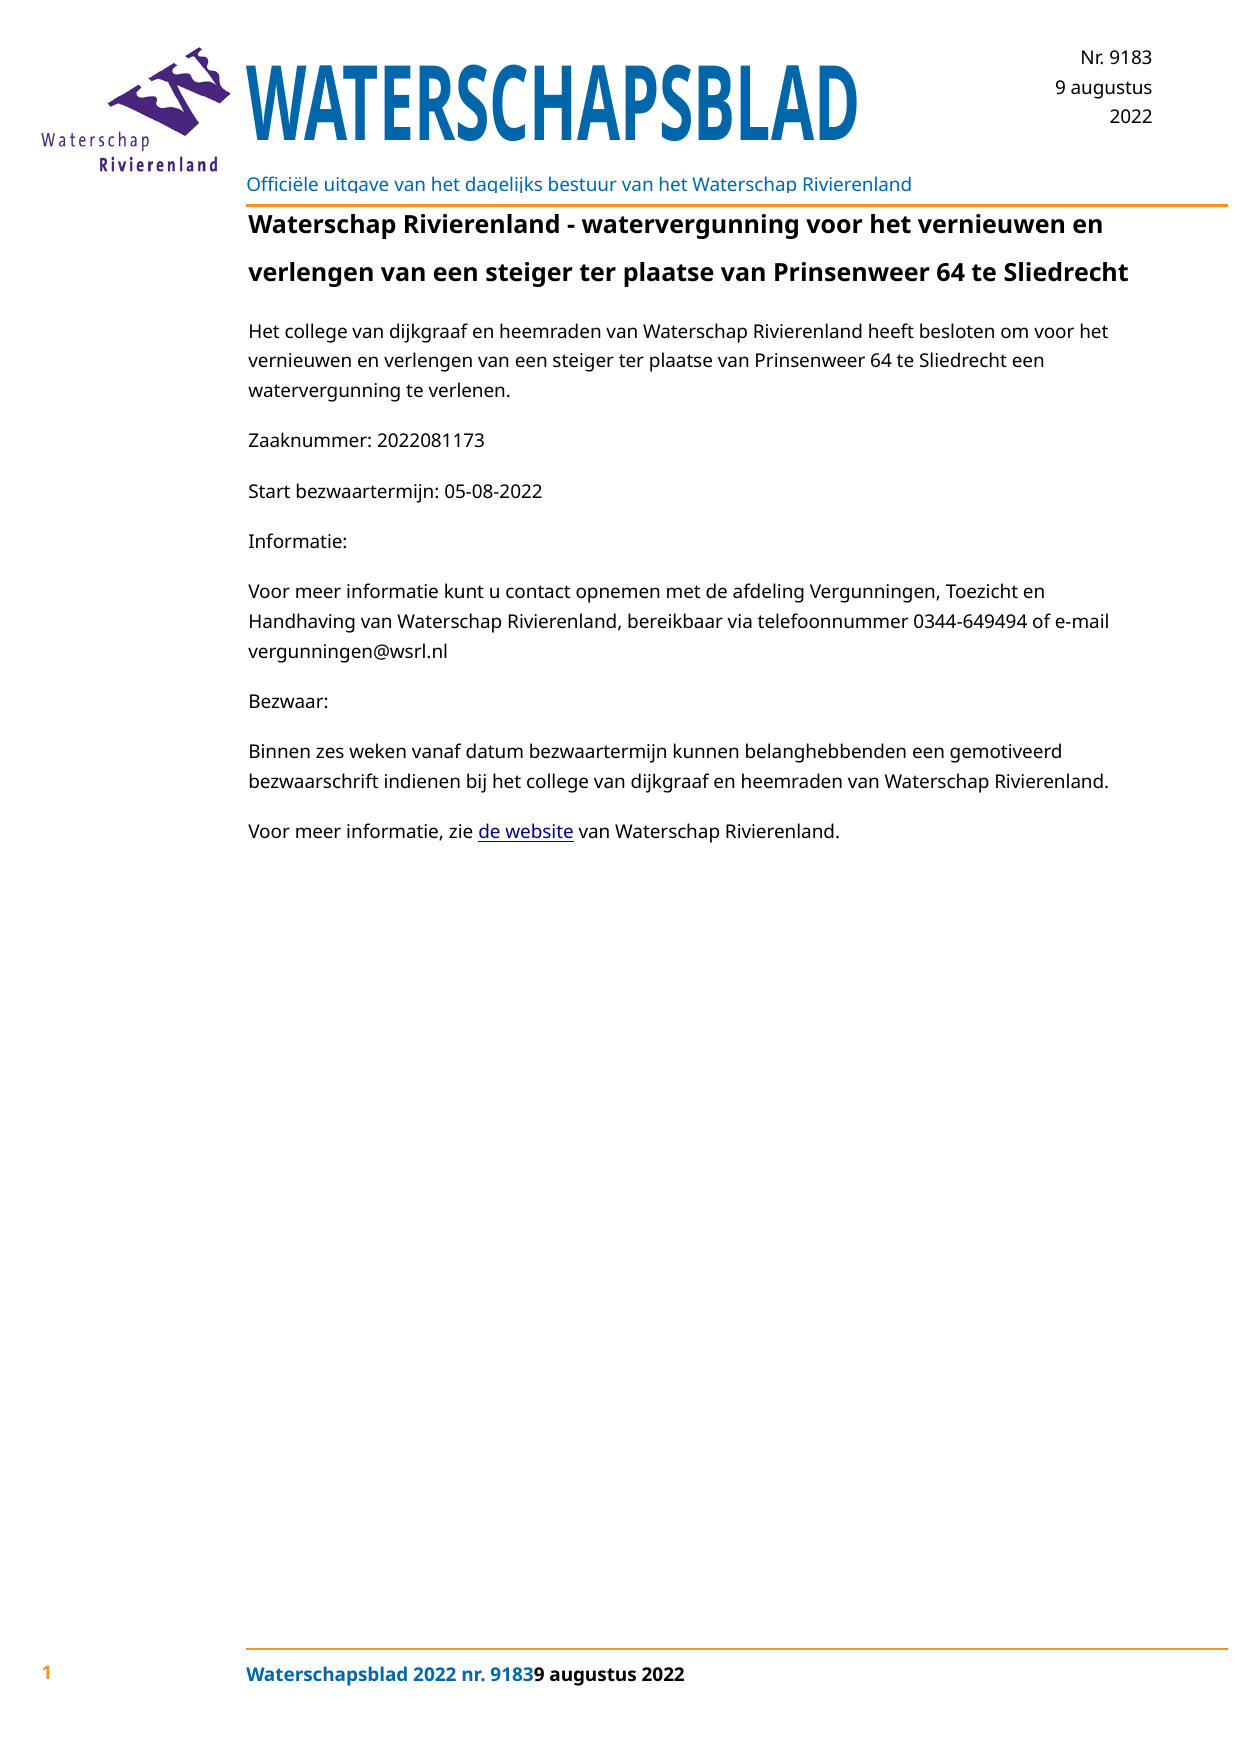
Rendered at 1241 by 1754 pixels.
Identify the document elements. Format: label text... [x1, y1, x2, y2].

text Waterschap Rivierenland - watervergunning voor het vernieuwen en verlengen van een steiger ter plaatse van Prinsenweer 64 te Sliedrecht [248, 207, 1152, 288]
picture [41, 47, 231, 172]
text Zaaknummer: 2022081173 [248, 427, 1152, 453]
text Voor meer informatie, zie de website van Waterschap Rivierenland. [248, 819, 1152, 844]
text Start bezwaartermijn: 05-08-2022 [248, 478, 1152, 504]
text Bezwaar: [248, 688, 1152, 714]
text Informatie: [248, 528, 1152, 554]
text Voor meer informatie kunt u contact opnemen met de afdeling Vergunningen, Toezicht en Handhaving van Waterschap Rivierenland, bereikbaar via telefoonnummer 0344-649494 of e-mail vergunningen@wsrl.nl [248, 579, 1152, 664]
text Binnen zes weken vanaf datum bezwaartermijn kunnen belanghebbenden een gemotiveerd bezwaarschrift indienen bij het college van dijkgraaf en heemraden van Waterschap Rivierenland. [248, 739, 1152, 794]
text Het college van dijkgraaf en heemraden van Waterschap Rivierenland heeft besloten om voor het vernieuwen en verlengen van een steiger ter plaatse van Prinsenweer 64 te Sliedrecht een watervergunning te verlenen. [248, 318, 1152, 403]
